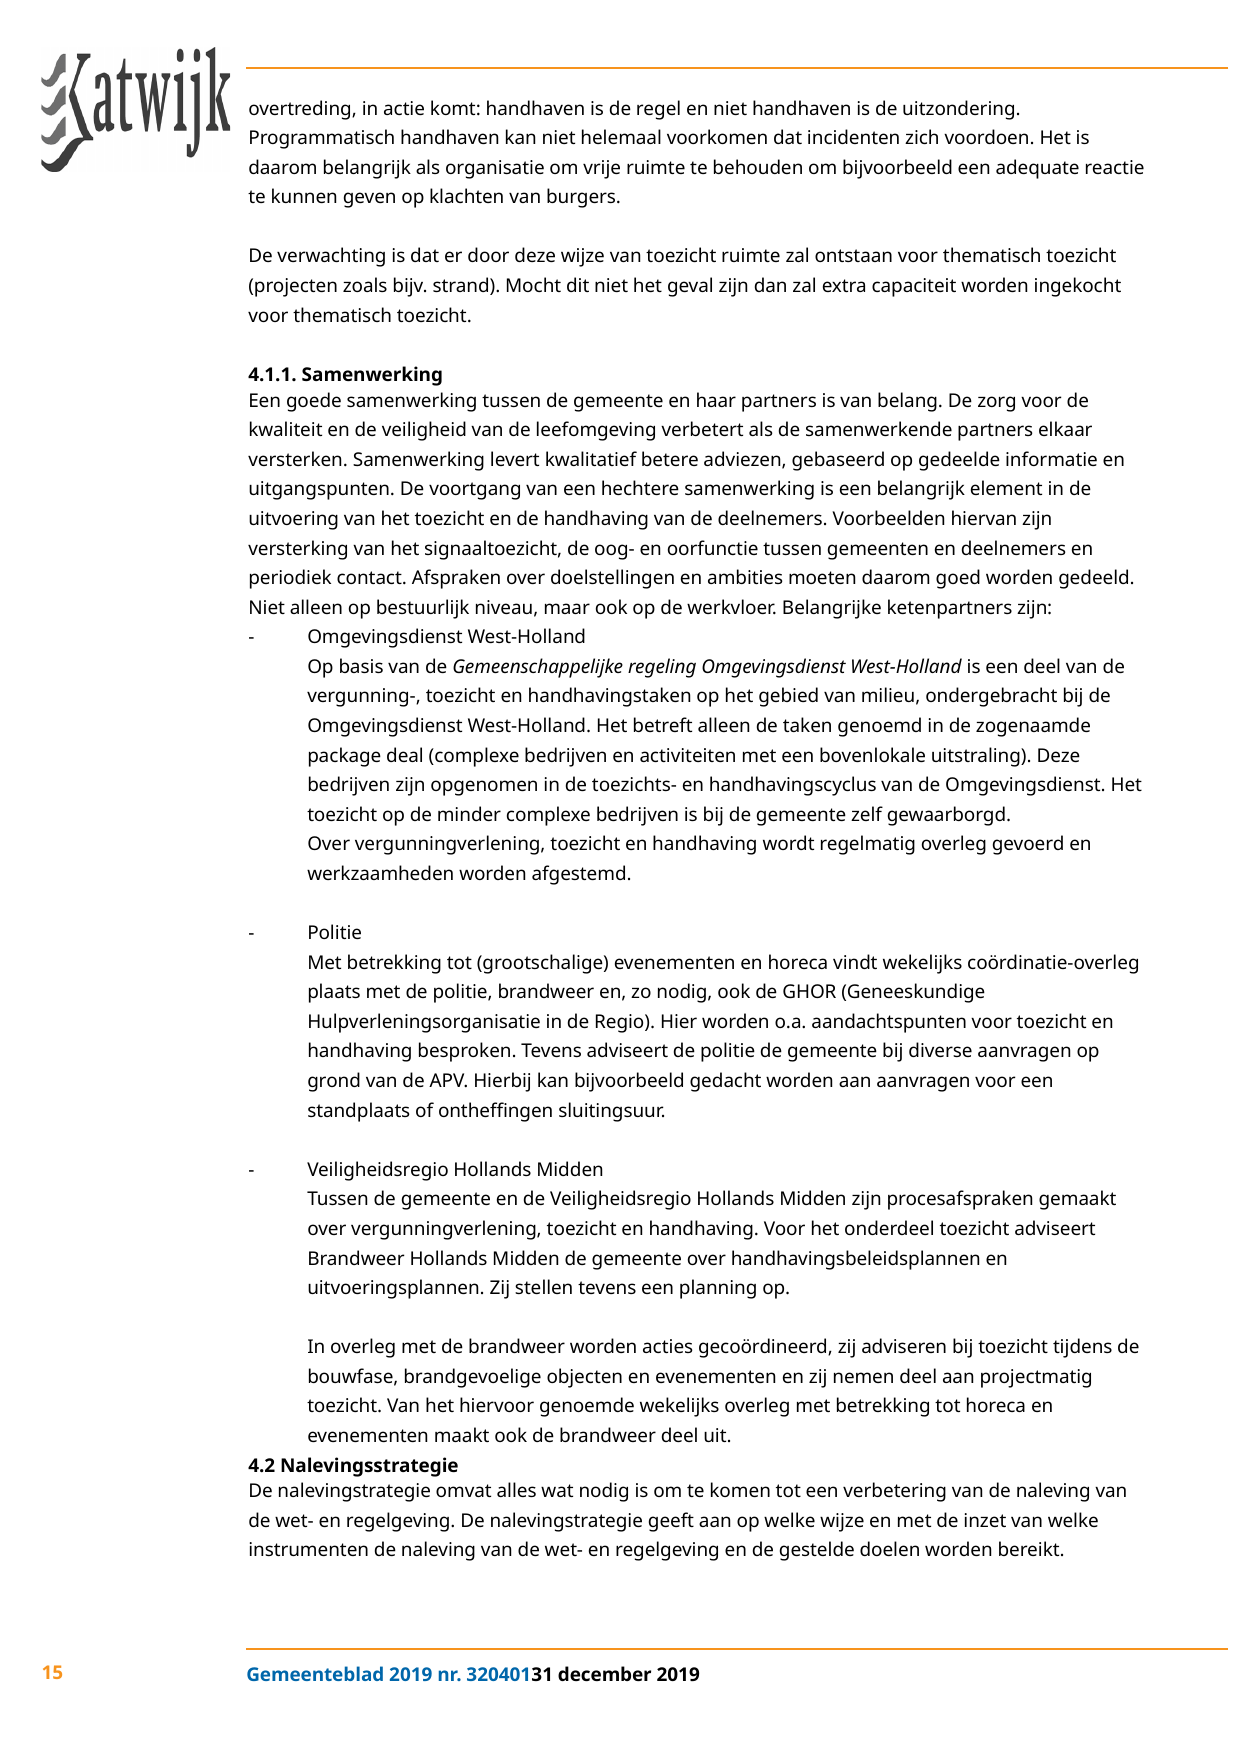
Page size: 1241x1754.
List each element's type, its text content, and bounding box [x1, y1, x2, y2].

text De nalevingstrategie omvat alles wat nodig is om te komen tot een verbetering van de naleving van de wet- en regelgeving. De nalevingstrategie geeft aan op welke wijze en met de inzet van welke instrumenten de naleving van de wet- en regelgeving en de gestelde doelen worden bereikt. [248, 1477, 1152, 1562]
list Met betrekking tot (grootschalige) evenementen en horeca vindt wekelijks coördinatie-overleg plaats met de politie, brandweer en, zo nodig, ook de GHOR (Geneeskundige Hulpverleningsorganisatie in de Regio). Hier worden o.a. aandachtspunten voor toezicht en handhaving besproken. Tevens adviseert de politie de gemeente bij diverse aanvragen op grond van de APV. Hierbij kan bijvoorbeeld gedacht worden aan aanvragen voor een standplaats of ontheffingen sluitingsuur. [248, 949, 1152, 1122]
list Veiligheidsregio Hollands Midden [248, 1156, 1152, 1182]
picture [41, 47, 231, 172]
text overtreding, in actie komt: handhaven is de regel en niet handhaven is de uitzondering. Programmatisch handhaven kan niet helemaal voorkomen dat incidenten zich voordoen. Het is daarom belangrijk als organisatie om vrije ruimte te behouden om bijvoorbeeld een adequate reactie te kunnen geven op klachten van burgers. [248, 95, 1152, 209]
list In overleg met de brandweer worden acties gecoördineerd, zij adviseren bij toezicht tijdens de bouwfase, brandgevoelige objecten en evenementen en zij nemen deel aan projectmatig toezicht. Van het hiervoor genoemde wekelijks overleg met betrekking tot horeca en evenementen maakt ook de brandweer deel uit. [248, 1333, 1152, 1448]
list Politie [248, 919, 1152, 945]
text 4.2 Nalevingsstrategie [248, 1452, 1152, 1477]
list Op basis van de Gemeenschappelijke regeling Omgevingsdienst West-Holland is een deel van de vergunning-, toezicht en handhavingstaken op het gebied van milieu, ondergebracht bij de Omgevingsdienst West-Holland. Het betreft alleen de taken genoemd in de zogenaamde package deal (complexe bedrijven en activiteiten met een bovenlokale uitstraling). Deze bedrijven zijn opgenomen in de toezichts- en handhavingscyclus van de Omgevingsdienst. Het toezicht op de minder complexe bedrijven is bij de gemeente zelf gewaarborgd. [248, 653, 1152, 827]
list Omgevingsdienst West-Holland [248, 623, 1152, 649]
text 4.1.1. Samenwerking [248, 361, 1152, 387]
list Over vergunningverlening, toezicht en handhaving wordt regelmatig overleg gevoerd en werkzaamheden worden afgestemd. [248, 831, 1152, 886]
list Tussen de gemeente en de Veiligheidsregio Hollands Midden zijn procesafspraken gemaakt over vergunningverlening, toezicht en handhaving. Voor het onderdeel toezicht adviseert Brandweer Hollands Midden de gemeente over handhavingsbeleidsplannen en uitvoeringsplannen. Zij stellen tevens een planning op. [248, 1186, 1152, 1300]
text Een goede samenwerking tussen de gemeente en haar partners is van belang. De zorg voor de kwaliteit en de veiligheid van de leefomgeving verbetert als de samenwerkende partners elkaar versterken. Samenwerking levert kwalitatief betere adviezen, gebaseerd op gedeelde informatie en uitgangspunten. De voortgang van een hechtere samenwerking is een belangrijk element in de uitvoering van het toezicht en de handhaving van de deelnemers. Voorbeelden hiervan zijn versterking van het signaaltoezicht, de oog- en oorfunctie tussen gemeenten en deelnemers en periodiek contact. Afspraken over doelstellingen en ambities moeten daarom goed worden gedeeld. Niet alleen op bestuurlijk niveau, maar ook op de werkvloer. Belangrijke ketenpartners zijn: [248, 387, 1152, 619]
text De verwachting is dat er door deze wijze van toezicht ruimte zal ontstaan voor thematisch toezicht (projecten zoals bijv. strand). Mocht dit niet het geval zijn dan zal extra capaciteit worden ingekocht voor thematisch toezicht. [248, 243, 1152, 328]
